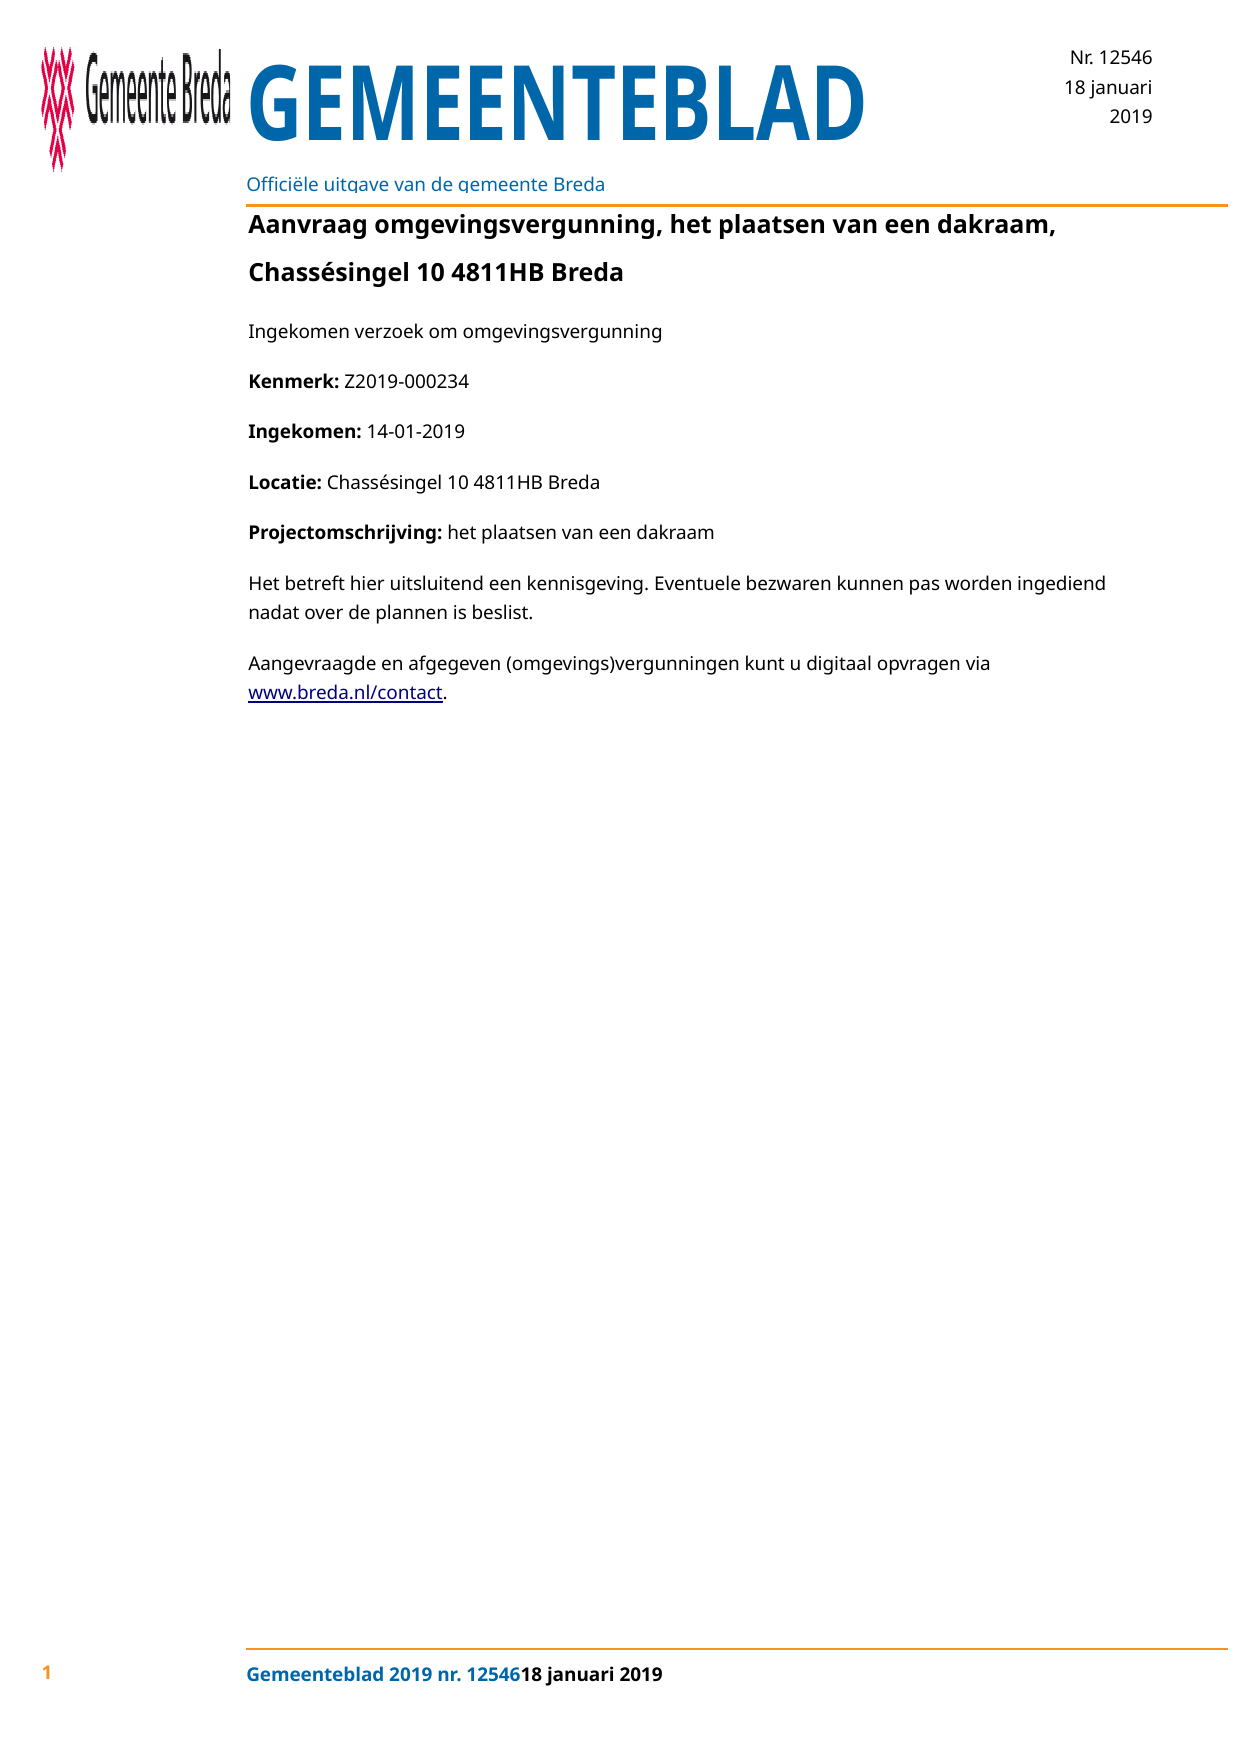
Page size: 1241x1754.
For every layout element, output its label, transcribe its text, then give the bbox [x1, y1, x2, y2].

text Kenmerk: Z2019-000234 [248, 368, 1152, 394]
picture [41, 47, 231, 172]
text Ingekomen: 14-01-2019 [248, 419, 1152, 444]
text Locatie: Chassésingel 10 4811HB Breda [248, 469, 1152, 495]
text Ingekomen verzoek om omgevingsvergunning [248, 318, 1152, 344]
text Aanvraag omgevingsvergunning, het plaatsen van een dakraam, Chassésingel 10 4811HB Breda [248, 207, 1152, 288]
text Projectomschrijving: het plaatsen van een dakraam [248, 519, 1152, 545]
text Aangevraagde en afgegeven (omgevings)vergunningen kunt u digitaal opvragen via www.breda.nl/contact. [248, 650, 1152, 705]
text Het betreft hier uitsluitend een kennisgeving. Eventuele bezwaren kunnen pas worden ingediend nadat over de plannen is beslist. [248, 570, 1152, 625]
